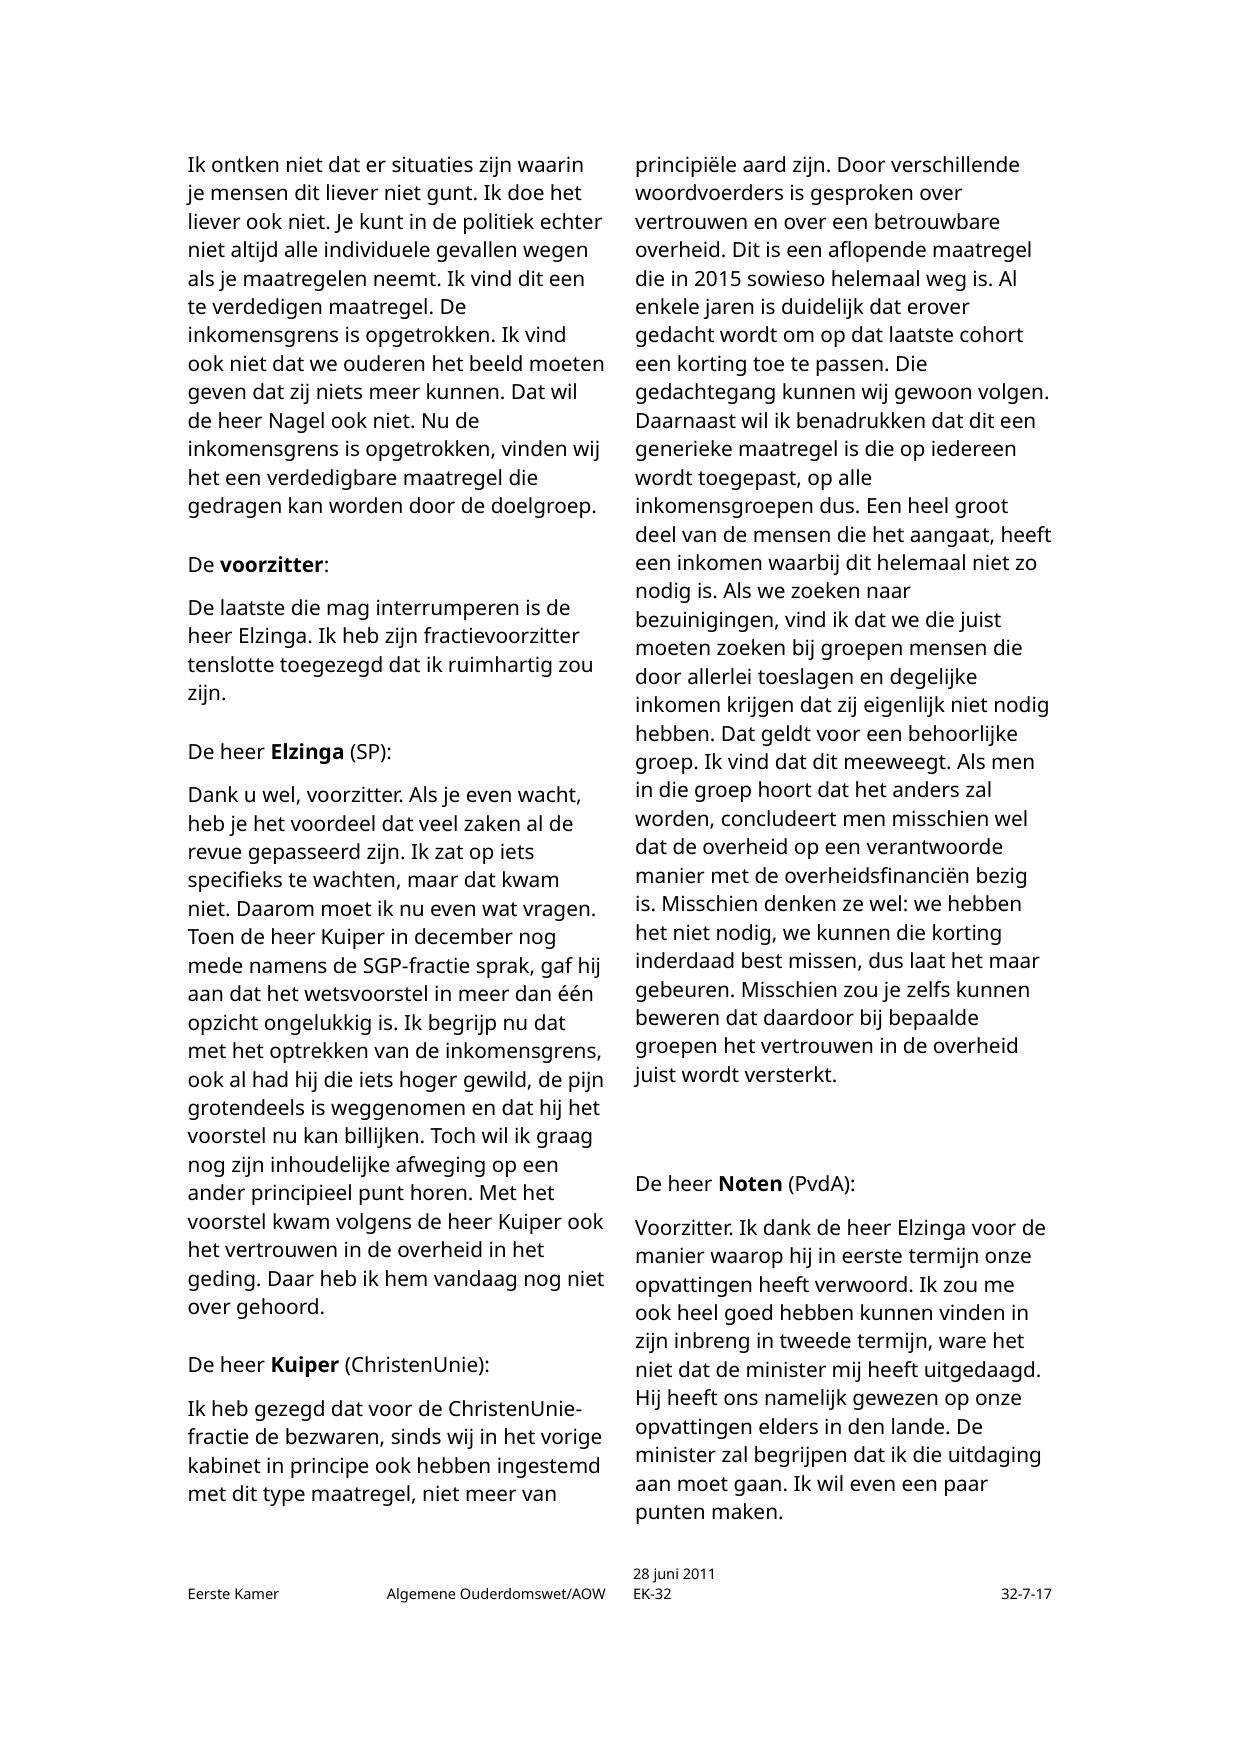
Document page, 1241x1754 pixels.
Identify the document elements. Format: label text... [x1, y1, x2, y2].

text De laatste die mag interrumperen is de heer Elzinga. Ik heb zijn fractievoorzitter tenslotte toegezegd dat ik ruimhartig zou zijn. [187, 593, 605, 707]
text De heer Kuiper (ChristenUnie): [187, 1351, 605, 1379]
text principiële aard zijn. Door verschillende woordvoerders is gesproken over vertrouwen en over een betrouwbare overheid. Dit is een aflopende maatregel die in 2015 sowieso helemaal weg is. Al enkele jaren is duidelijk dat erover gedacht wordt om op dat laatste cohort een korting toe te passen. Die gedachtegang kunnen wij gewoon volgen. [635, 150, 1053, 406]
text  [635, 1118, 1053, 1147]
text Daarnaast wil ik benadrukken dat dit een generieke maatregel is die op iedereen wordt toegepast, op alle inkomensgroepen dus. Een heel groot deel van de mensen die het aangaat, heeft een inkomen waarbij dit helemaal niet zo nodig is. Als we zoeken naar bezuinigingen, vind ik dat we die juist moeten zoeken bij groepen mensen die door allerlei toeslagen en degelijke inkomen krijgen dat zij eigenlijk niet nodig hebben. Dat geldt voor een behoorlijke groep. Ik vind dat dit meeweegt. Als men in die groep hoort dat het anders zal worden, concludeert men misschien wel dat de overheid op een verantwoorde manier met de overheidsfinanciën bezig is. Misschien denken ze wel: we hebben het niet nodig, we kunnen die korting inderdaad best missen, dus laat het maar gebeuren. Misschien zou je zelfs kunnen beweren dat daardoor bij bepaalde groepen het vertrouwen in de overheid juist wordt versterkt. [635, 406, 1053, 1088]
text De heer Elzinga (SP): [187, 737, 605, 765]
text Ik heb gezegd dat voor de ChristenUnie-fractie de bezwaren, sinds wij in het vorige kabinet in principe ook hebben ingestemd met dit type maatregel, niet meer van [187, 1394, 605, 1508]
text De heer Noten (PvdA): [635, 1169, 1053, 1198]
text Dank u wel, voorzitter. Als je even wacht, heb je het voordeel dat veel zaken al de revue gepasseerd zijn. Ik zat op iets specifieks te wachten, maar dat kwam niet. Daarom moet ik nu even wat vragen. Toen de heer Kuiper in december nog mede namens de SGP-fractie sprak, gaf hij aan dat het wetsvoorstel in meer dan één opzicht ongelukkig is. Ik begrijp nu dat met het optrekken van de inkomensgrens, ook al had hij die iets hoger gewild, de pijn grotendeels is weggenomen en dat hij het voorstel nu kan billijken. Toch wil ik graag nog zijn inhoudelijke afweging op een ander principieel punt horen. Met het voorstel kwam volgens de heer Kuiper ook het vertrouwen in de overheid in het geding. Daar heb ik hem vandaag nog niet over gehoord. [187, 780, 605, 1321]
text Ik ontken niet dat er situaties zijn waarin je mensen dit liever niet gunt. Ik doe het liever ook niet. Je kunt in de politiek echter niet altijd alle individuele gevallen wegen als je maatregelen neemt. Ik vind dit een te verdedigen maatregel. De inkomensgrens is opgetrokken. Ik vind ook niet dat we ouderen het beeld moeten geven dat zij niets meer kunnen. Dat wil de heer Nagel ook niet. Nu de inkomensgrens is opgetrokken, vinden wij het een verdedigbare maatregel die gedragen kan worden door de doelgroep. [187, 150, 605, 520]
text Voorzitter. Ik dank de heer Elzinga voor de manier waarop hij in eerste termijn onze opvattingen heeft verwoord. Ik zou me ook heel goed hebben kunnen vinden in zijn inbreng in tweede termijn, ware het niet dat de minister mij heeft uitgedaagd. Hij heeft ons namelijk gewezen op onze opvattingen elders in den lande. De minister zal begrijpen dat ik die uitdaging aan moet gaan. Ik wil even een paar punten maken. [635, 1213, 1053, 1526]
text De voorzitter: [187, 550, 605, 578]
